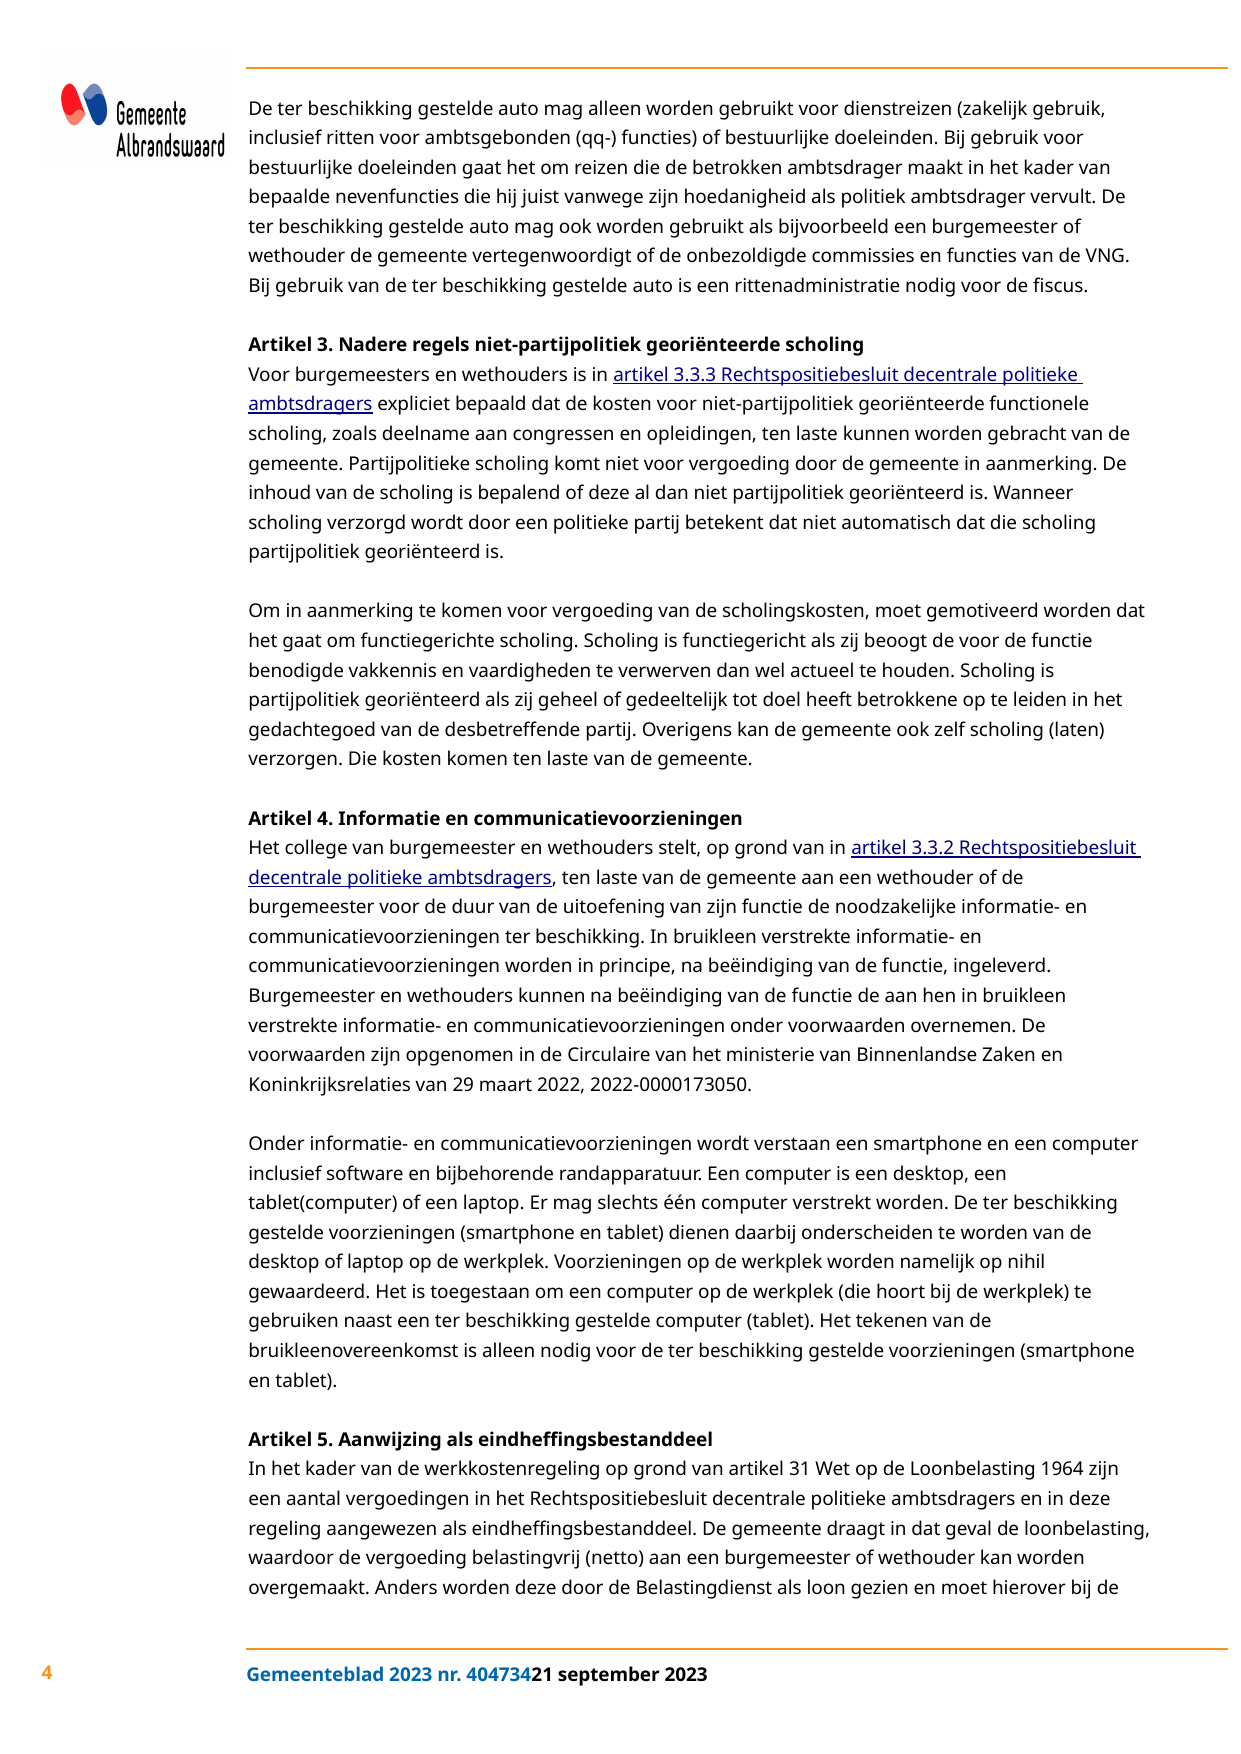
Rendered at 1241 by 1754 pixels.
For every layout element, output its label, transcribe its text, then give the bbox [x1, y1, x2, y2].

text Voor burgemeesters en wethouders is in artikel 3.3.3 Rechtspositiebesluit decentrale politieke ambtsdragers expliciet bepaald dat de kosten voor niet-partijpolitiek georiënteerde functionele scholing, zoals deelname aan congressen en opleidingen, ten laste kunnen worden gebracht van de gemeente. Partijpolitieke scholing komt niet voor vergoeding door de gemeente in aanmerking. De inhoud van de scholing is bepalend of deze al dan niet partijpolitiek georiënteerd is. Wanneer scholing verzorgd wordt door een politieke partij betekent dat niet automatisch dat die scholing partijpolitiek georiënteerd is. [248, 361, 1152, 564]
text In het kader van de werkkostenregeling op grond van artikel 31 Wet op de Loonbelasting 1964 zijn een aantal vergoedingen in het Rechtspositiebesluit decentrale politieke ambtsdragers en in deze regeling aangewezen als eindheffingsbestanddeel. De gemeente draagt in dat geval de loonbelasting, waardoor de vergoeding belastingvrij (netto) aan een burgemeester of wethouder kan worden overgemaakt. Anders worden deze door de Belastingdienst als loon gezien en moet hierover bij de [248, 1456, 1152, 1600]
text Om in aanmerking te komen voor vergoeding van de scholingskosten, moet gemotiveerd worden dat het gaat om functiegerichte scholing. Scholing is functiegericht als zij beoogt de voor de functie benodigde vakkennis en vaardigheden te verwerven dan wel actueel te houden. Scholing is partijpolitiek georiënteerd als zij geheel of gedeeltelijk tot doel heeft betrokkene op te leiden in het gedachtegoed van de desbetreffende partij. Overigens kan de gemeente ook zelf scholing (laten) verzorgen. Die kosten komen ten laste van de gemeente. [248, 598, 1152, 771]
text De ter beschikking gestelde auto mag alleen worden gebruikt voor dienstreizen (zakelijk gebruik, inclusief ritten voor ambtsgebonden (qq-) functies) of bestuurlijke doeleinden. Bij gebruik voor bestuurlijke doeleinden gaat het om reizen die de betrokken ambtsdrager maakt in het kader van bepaalde nevenfuncties die hij juist vanwege zijn hoedanigheid als politiek ambtsdrager vervult. De ter beschikking gestelde auto mag ook worden gebruikt als bijvoorbeeld een burgemeester of wethouder de gemeente vertegenwoordigt of de onbezoldigde commissies en functies van de VNG. Bij gebruik van de ter beschikking gestelde auto is een rittenadministratie nodig voor de fiscus. [248, 95, 1152, 298]
text Artikel 3. Nadere regels niet-partijpolitiek georiënteerde scholing [248, 331, 1152, 357]
text Het college van burgemeester en wethouders stelt, op grond van in artikel 3.3.2 Rechtspositiebesluit decentrale politieke ambtsdragers, ten laste van de gemeente aan een wethouder of de burgemeester voor de duur van de uitoefening van zijn functie de noodzakelijke informatie- en communicatievoorzieningen ter beschikking. In bruikleen verstrekte informatie- en communicatievoorzieningen worden in principe, na beëindiging van de functie, ingeleverd. Burgemeester en wethouders kunnen na beëindiging van de functie de aan hen in bruikleen verstrekte informatie- en communicatievoorzieningen onder voorwaarden overnemen. De voorwaarden zijn opgenomen in de Circulaire van het ministerie van Binnenlandse Zaken en Koninkrijksrelaties van 29 maart 2022, 2022-0000173050. [248, 834, 1152, 1097]
picture [41, 47, 231, 172]
text Onder informatie- en communicatievoorzieningen wordt verstaan een smartphone en een computer inclusief software en bijbehorende randapparatuur. Een computer is een desktop, een tablet(computer) of een laptop. Er mag slechts één computer verstrekt worden. De ter beschikking gestelde voorzieningen (smartphone en tablet) dienen daarbij onderscheiden te worden van de desktop of laptop op de werkplek. Voorzieningen op de werkplek worden namelijk op nihil gewaardeerd. Het is toegestaan om een computer op de werkplek (die hoort bij de werkplek) te gebruiken naast een ter beschikking gestelde computer (tablet). Het tekenen van de bruikleenovereenkomst is alleen nodig voor de ter beschikking gestelde voorzieningen (smartphone en tablet). [248, 1130, 1152, 1393]
text Artikel 4. Informatie en communicatievoorzieningen [248, 805, 1152, 831]
text Artikel 5. Aanwijzing als eindheffingsbestanddeel [248, 1426, 1152, 1452]
